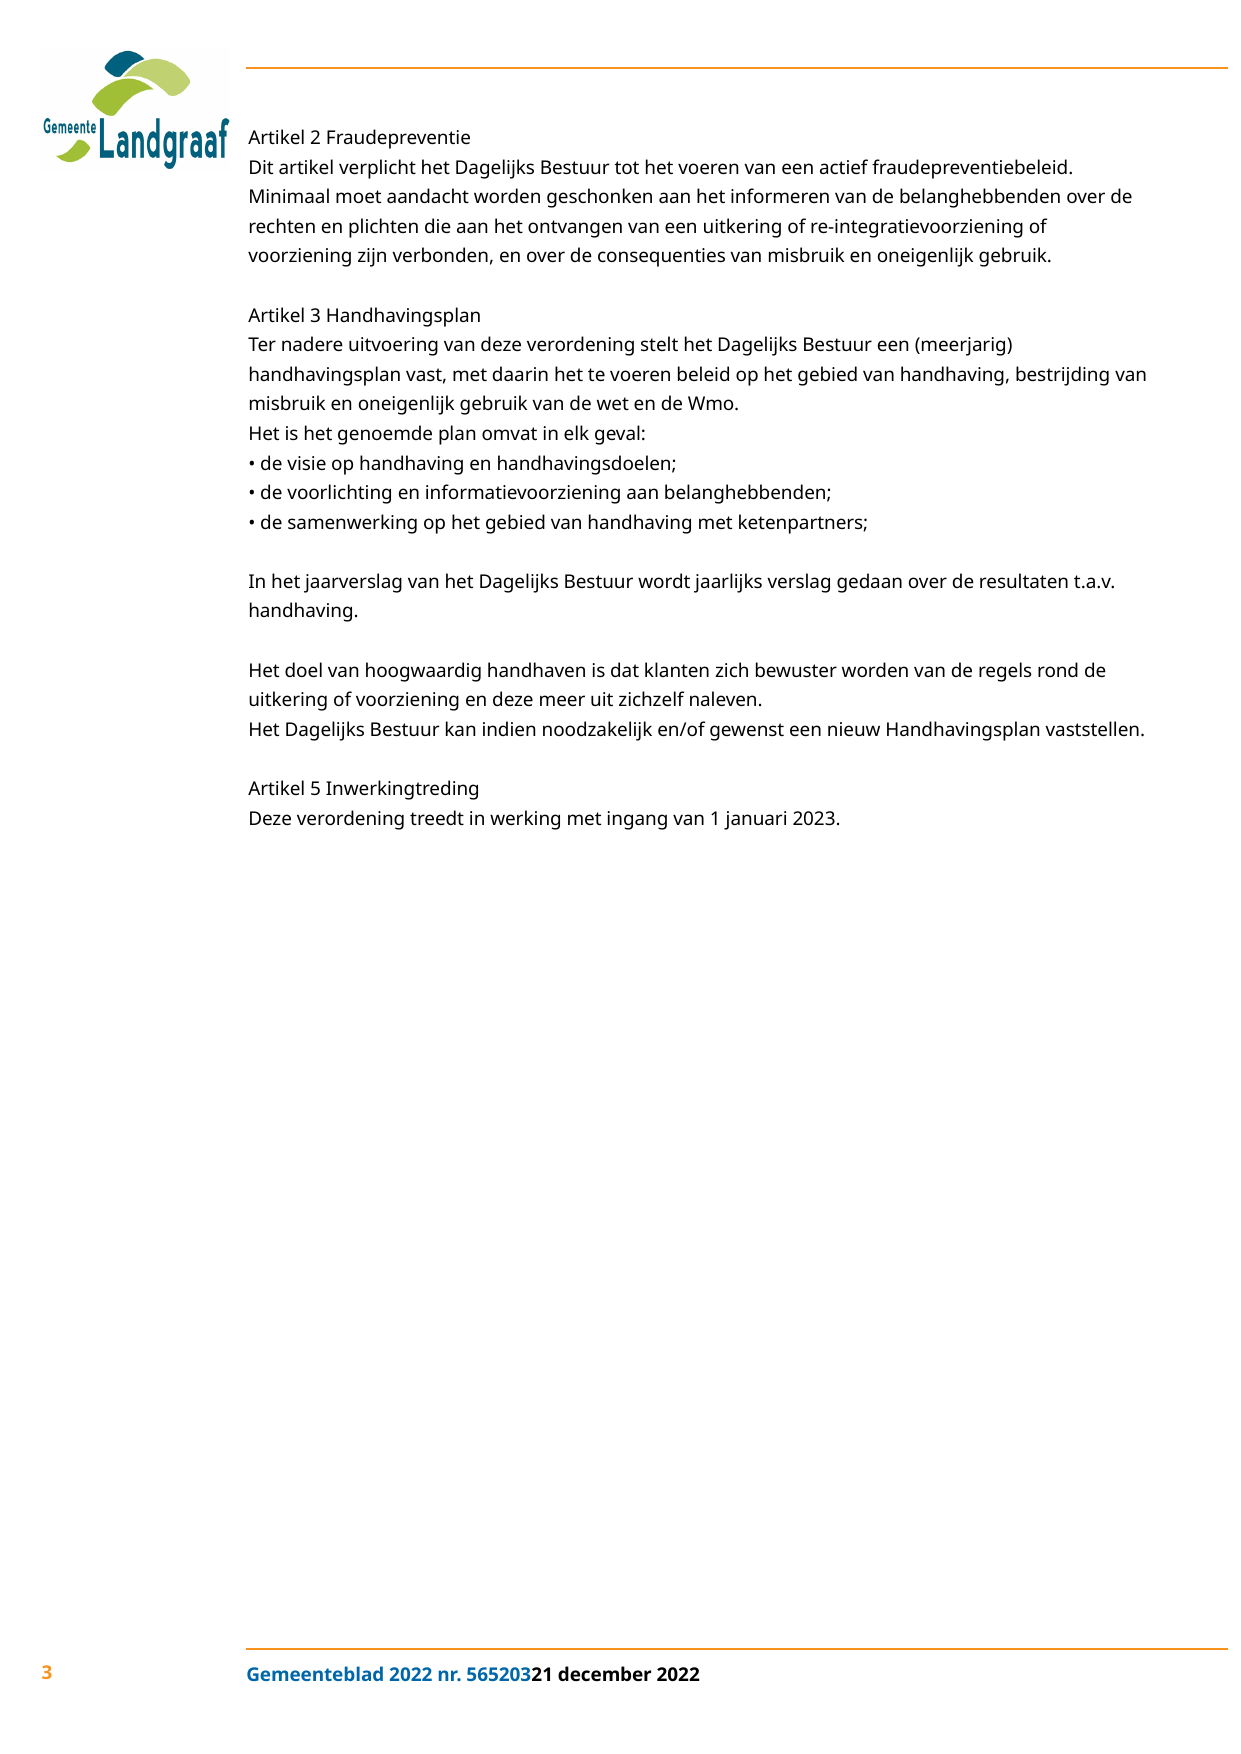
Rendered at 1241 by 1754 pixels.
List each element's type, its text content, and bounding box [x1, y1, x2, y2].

text Artikel 5 Inwerkingtreding [248, 775, 1152, 801]
text • de visie op handhaving en handhavingsdoelen; [248, 450, 1152, 476]
text Het doel van hoogwaardig handhaven is dat klanten zich bewuster worden van de regels rond de uitkering of voorziening en deze meer uit zichzelf naleven. [248, 657, 1152, 712]
text Deze verordening treedt in werking met ingang van 1 januari 2023. [248, 805, 1152, 831]
text Artikel 3 Handhavingsplan [248, 302, 1152, 328]
text Artikel 2 Fraudepreventie [248, 124, 1152, 150]
text • de voorlichting en informatievoorziening aan belanghebbenden; [248, 479, 1152, 505]
text Dit artikel verplicht het Dagelijks Bestuur tot het voeren van een actief fraudepreventiebeleid. Minimaal moet aandacht worden geschonken aan het informeren van de belanghebbenden over de rechten en plichten die aan het ontvangen van een uitkering of re-integratievoorziening of voorziening zijn verbonden, en over de consequenties van misbruik en oneigenlijk gebruik. [248, 154, 1152, 268]
text Het is het genoemde plan omvat in elk geval: [248, 420, 1152, 446]
text Het Dagelijks Bestuur kan indien noodzakelijk en/of gewenst een nieuw Handhavingsplan vaststellen. [248, 716, 1152, 742]
picture [41, 47, 231, 172]
text • de samenwerking op het gebied van handhaving met ketenpartners; [248, 509, 1152, 535]
text In het jaarverslag van het Dagelijks Bestuur wordt jaarlijks verslag gedaan over de resultaten t.a.v. handhaving. [248, 568, 1152, 623]
text Ter nadere uitvoering van deze verordening stelt het Dagelijks Bestuur een (meerjarig) handhavingsplan vast, met daarin het te voeren beleid op het gebied van handhaving, bestrijding van misbruik en oneigenlijk gebruik van de wet en de Wmo. [248, 331, 1152, 416]
